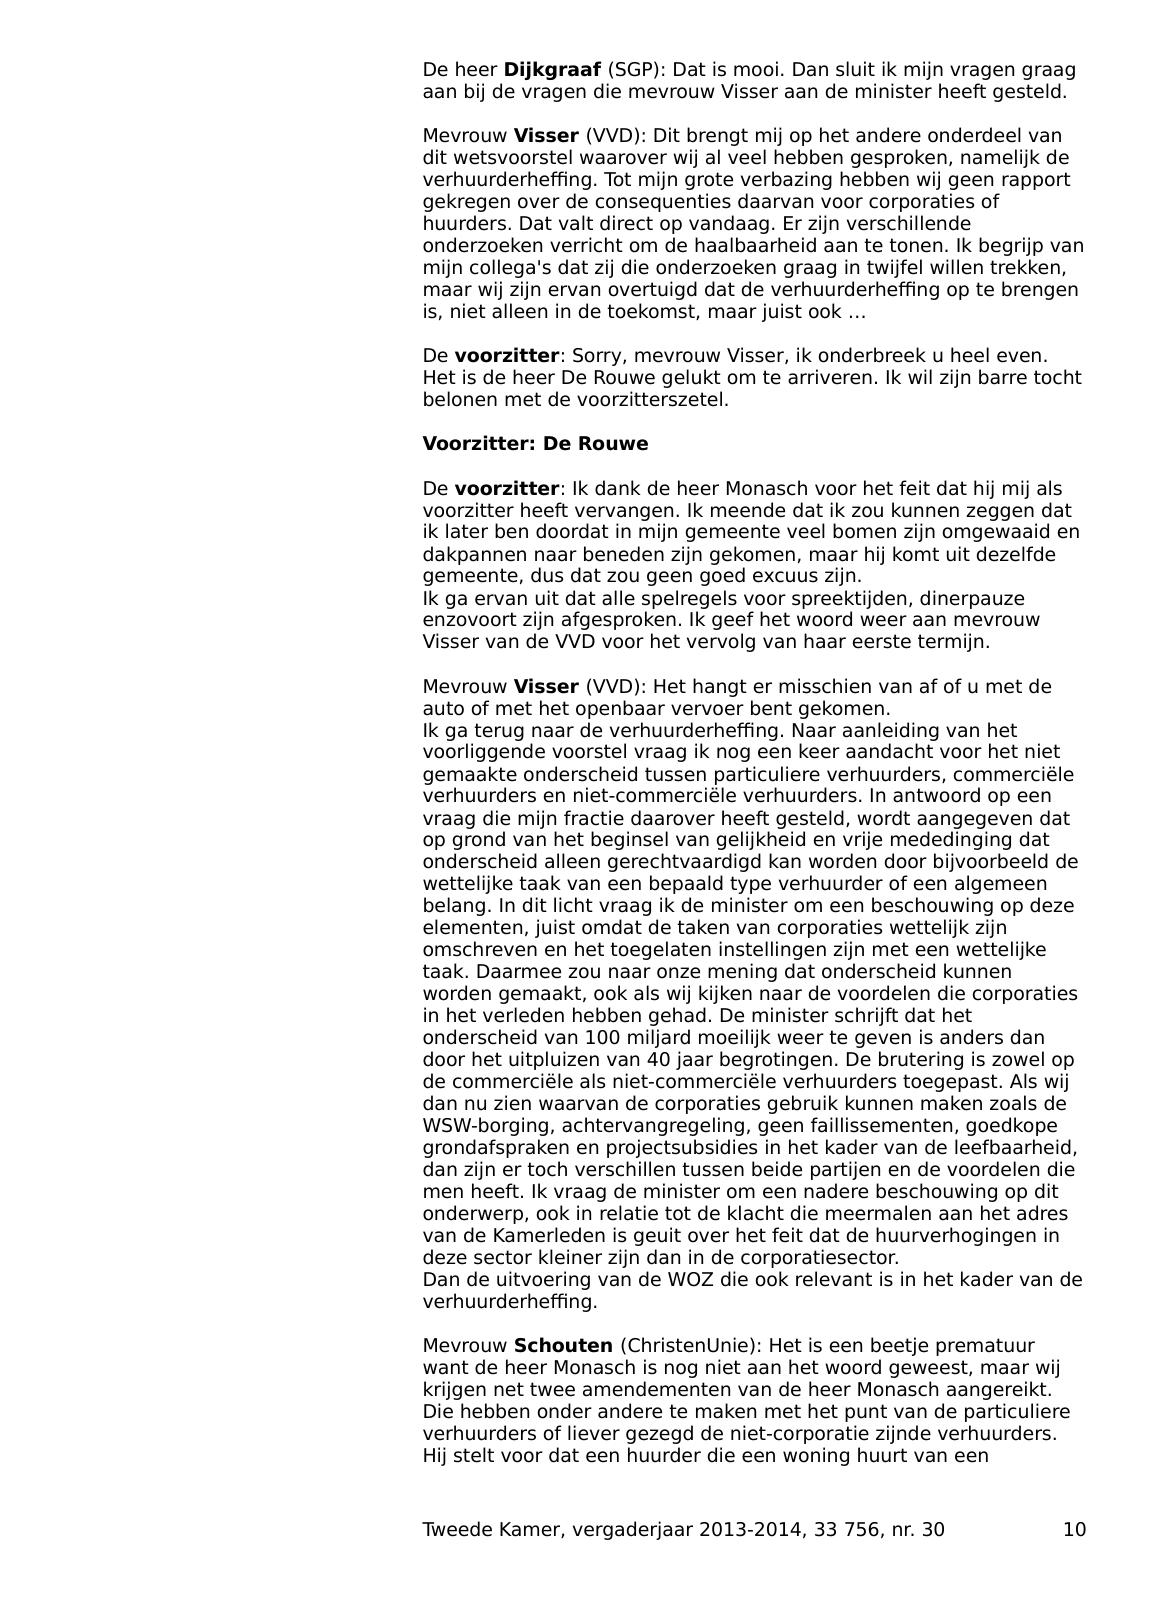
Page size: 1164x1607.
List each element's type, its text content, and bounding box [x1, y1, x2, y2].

text De voorzitter: Sorry, mevrouw Visser, ik onderbreek u heel even. Het is de heer De Rouwe gelukt om te arriveren. Ik wil zijn barre tocht belonen met de voorzitterszetel. [422, 345, 1087, 411]
text Mevrouw Visser (VVD): Het hangt er misschien van af of u met de auto of met het openbaar vervoer bent gekomen. [422, 676, 1087, 719]
text Mevrouw Visser (VVD): Dit brengt mij op het andere onderdeel van dit wetsvoorstel waarover wij al veel hebben gesproken, namelijk de verhuurderheffing. Tot mijn grote verbazing hebben wij geen rapport gekregen over de consequenties daarvan voor corporaties of huurders. Dat valt direct op vandaag. Er zijn verschillende onderzoeken verricht om de haalbaarheid aan te tonen. Ik begrijp van mijn collega's dat zij die onderzoeken graag in twijfel willen trekken, maar wij zijn ervan overtuigd dat de verhuurderheffing op te brengen is, niet alleen in de toekomst, maar juist ook … [422, 125, 1087, 323]
text De heer Dijkgraaf (SGP): Dat is mooi. Dan sluit ik mijn vragen graag aan bij de vragen die mevrouw Visser aan de minister heeft gesteld. [422, 59, 1087, 103]
subtitle Voorzitter: De Rouwe [422, 433, 1087, 455]
text Ik ga terug naar de verhuurderheffing. Naar aanleiding van het voorliggende voorstel vraag ik nog een keer aandacht voor het niet gemaakte onderscheid tussen particuliere verhuurders, commerciële verhuurders en niet-commerciële verhuurders. In antwoord op een vraag die mijn fractie daarover heeft gesteld, wordt aangegeven dat op grond van het beginsel van gelijkheid en vrije mededinging dat onderscheid alleen gerechtvaardigd kan worden door bijvoorbeeld de wettelijke taak van een bepaald type verhuurder of een algemeen belang. In dit licht vraag ik de minister om een beschouwing op deze elementen, juist omdat de taken van corporaties wettelijk zijn omschreven en het toegelaten instellingen zijn met een wettelijke taak. Daarmee zou naar onze mening dat onderscheid kunnen worden gemaakt, ook als wij kijken naar de voordelen die corporaties in het verleden hebben gehad. De minister schrijft dat het onderscheid van 100 miljard moeilijk weer te geven is anders dan door het uitpluizen van 40 jaar begrotingen. De brutering is zowel op de commerciële als niet-commerciële verhuurders toegepast. Als wij dan nu zien waarvan de corporaties gebruik kunnen maken zoals de WSW-borging, achtervangregeling, geen faillissementen, goedkope grondafspraken en projectsubsidies in het kader van de leefbaarheid, dan zijn er toch verschillen tussen beide partijen en de voordelen die men heeft. Ik vraag de minister om een nadere beschouwing op dit onderwerp, ook in relatie tot de klacht die meermalen aan het adres van de Kamerleden is geuit over het feit dat de huurverhogingen in deze sector kleiner zijn dan in de corporatiesector. [422, 719, 1087, 1269]
text Dan de uitvoering van de WOZ die ook relevant is in het kader van de verhuurderheffing. [422, 1269, 1087, 1313]
text Ik ga ervan uit dat alle spelregels voor spreektijden, dinerpauze enzovoort zijn afgesproken. Ik geef het woord weer aan mevrouw Visser van de VVD voor het vervolg van haar eerste termijn. [422, 587, 1087, 653]
text Mevrouw Schouten (ChristenUnie): Het is een beetje prematuur want de heer Monasch is nog niet aan het woord geweest, maar wij krijgen net twee amendementen van de heer Monasch aangereikt. Die hebben onder andere te maken met het punt van de particuliere verhuurders of liever gezegd de niet-corporatie zijnde verhuurders. Hij stelt voor dat een huurder die een woning huurt van een [422, 1335, 1087, 1467]
text De voorzitter: Ik dank de heer Monasch voor het feit dat hij mij als voorzitter heeft vervangen. Ik meende dat ik zou kunnen zeggen dat ik later ben doordat in mijn gemeente veel bomen zijn omgewaaid en dakpannen naar beneden zijn gekomen, maar hij komt uit dezelfde gemeente, dus dat zou geen goed excuus zijn. [422, 477, 1087, 587]
